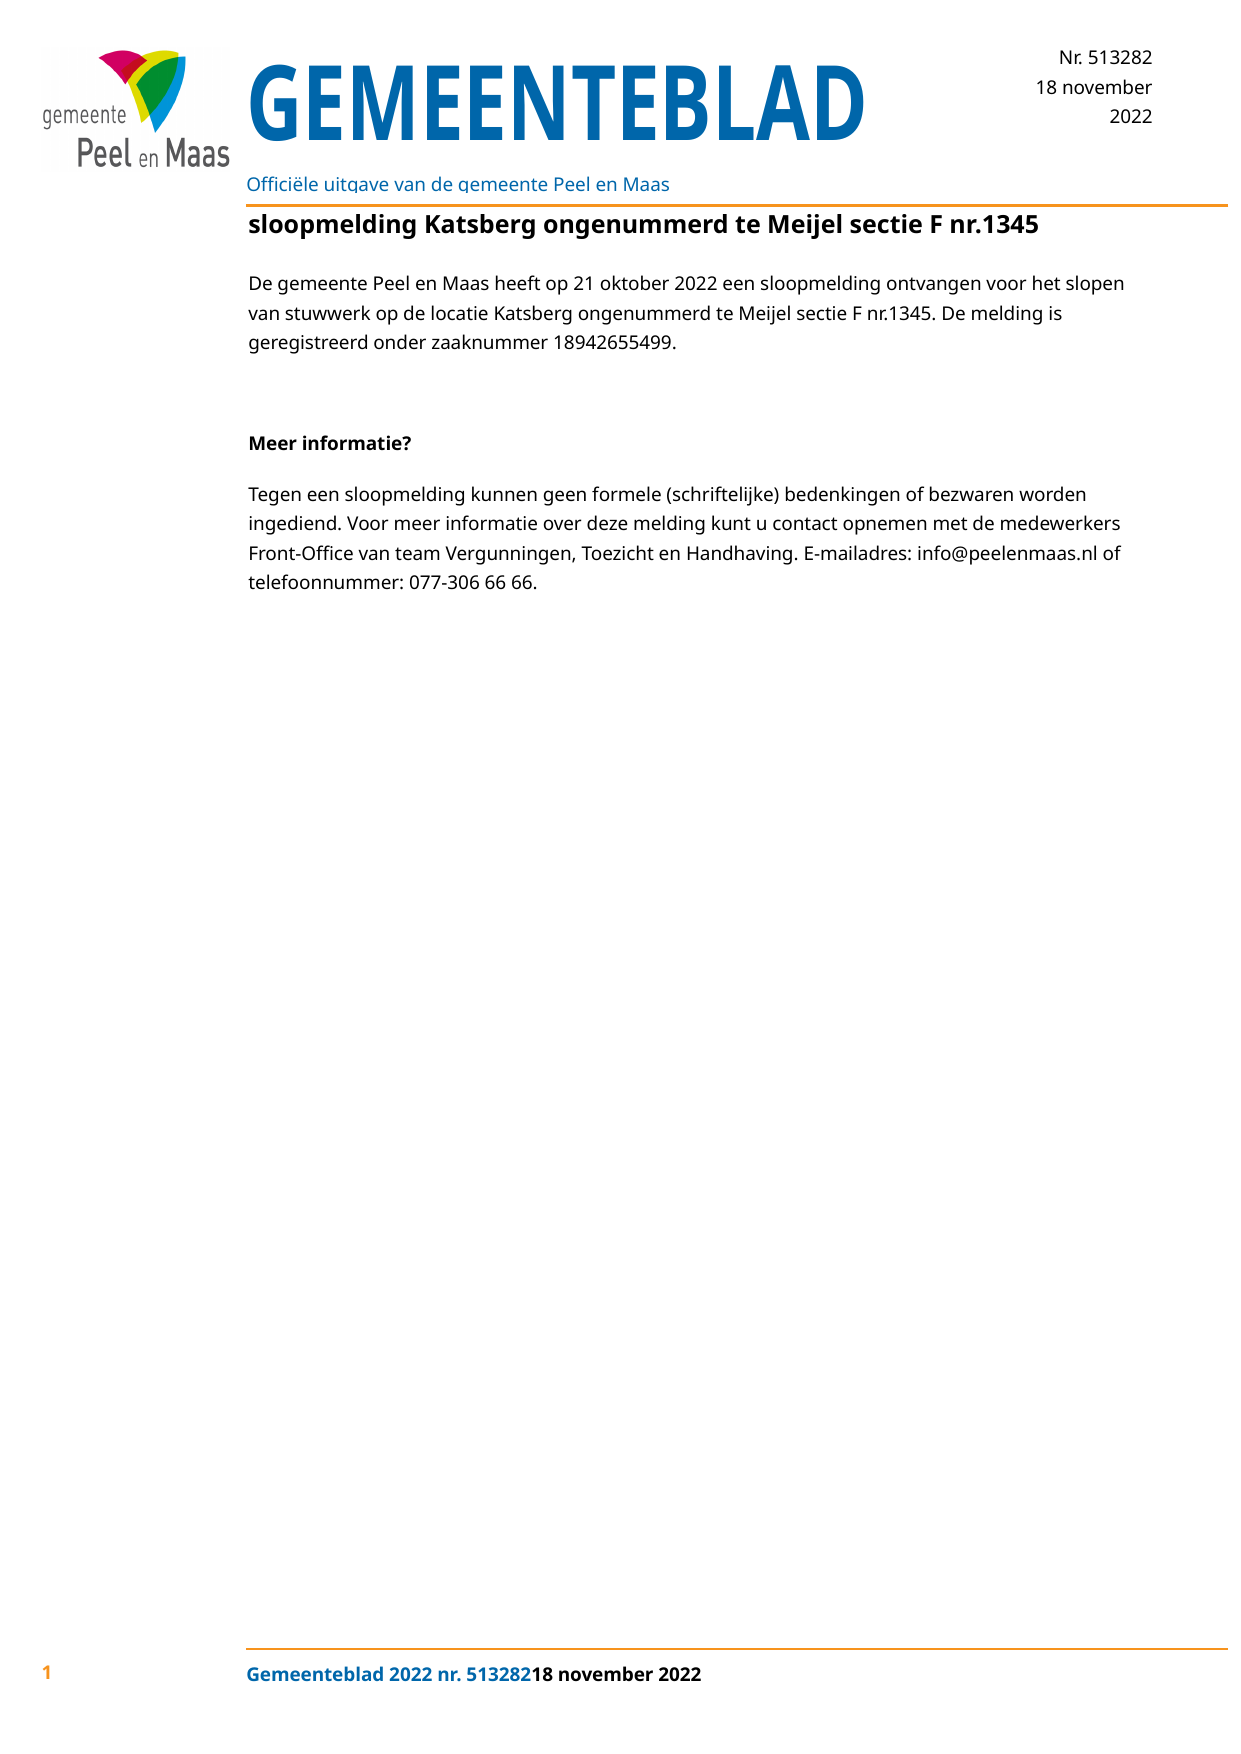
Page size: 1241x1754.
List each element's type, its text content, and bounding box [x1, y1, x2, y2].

text Meer informatie? [248, 430, 1152, 456]
picture [41, 47, 231, 172]
text sloopmelding Katsberg ongenummerd te Meijel sectie F nr.1345 [248, 207, 1152, 241]
text Tegen een sloopmelding kunnen geen formele (schriftelijke) bedenkingen of bezwaren worden ingediend. Voor meer informatie over deze melding kunt u contact opnemen met de medewerkers Front-Office van team Vergunningen, Toezicht en Handhaving. E-mailadres: info@peelenmaas.nl of telefoonnummer: 077-306 66 66. [248, 481, 1152, 595]
text De gemeente Peel en Maas heeft op 21 oktober 2022 een sloopmelding ontvangen voor het slopen van stuwwerk op de locatie Katsberg ongenummerd te Meijel sectie F nr.1345. De melding is geregistreerd onder zaaknummer 18942655499. [248, 270, 1152, 355]
